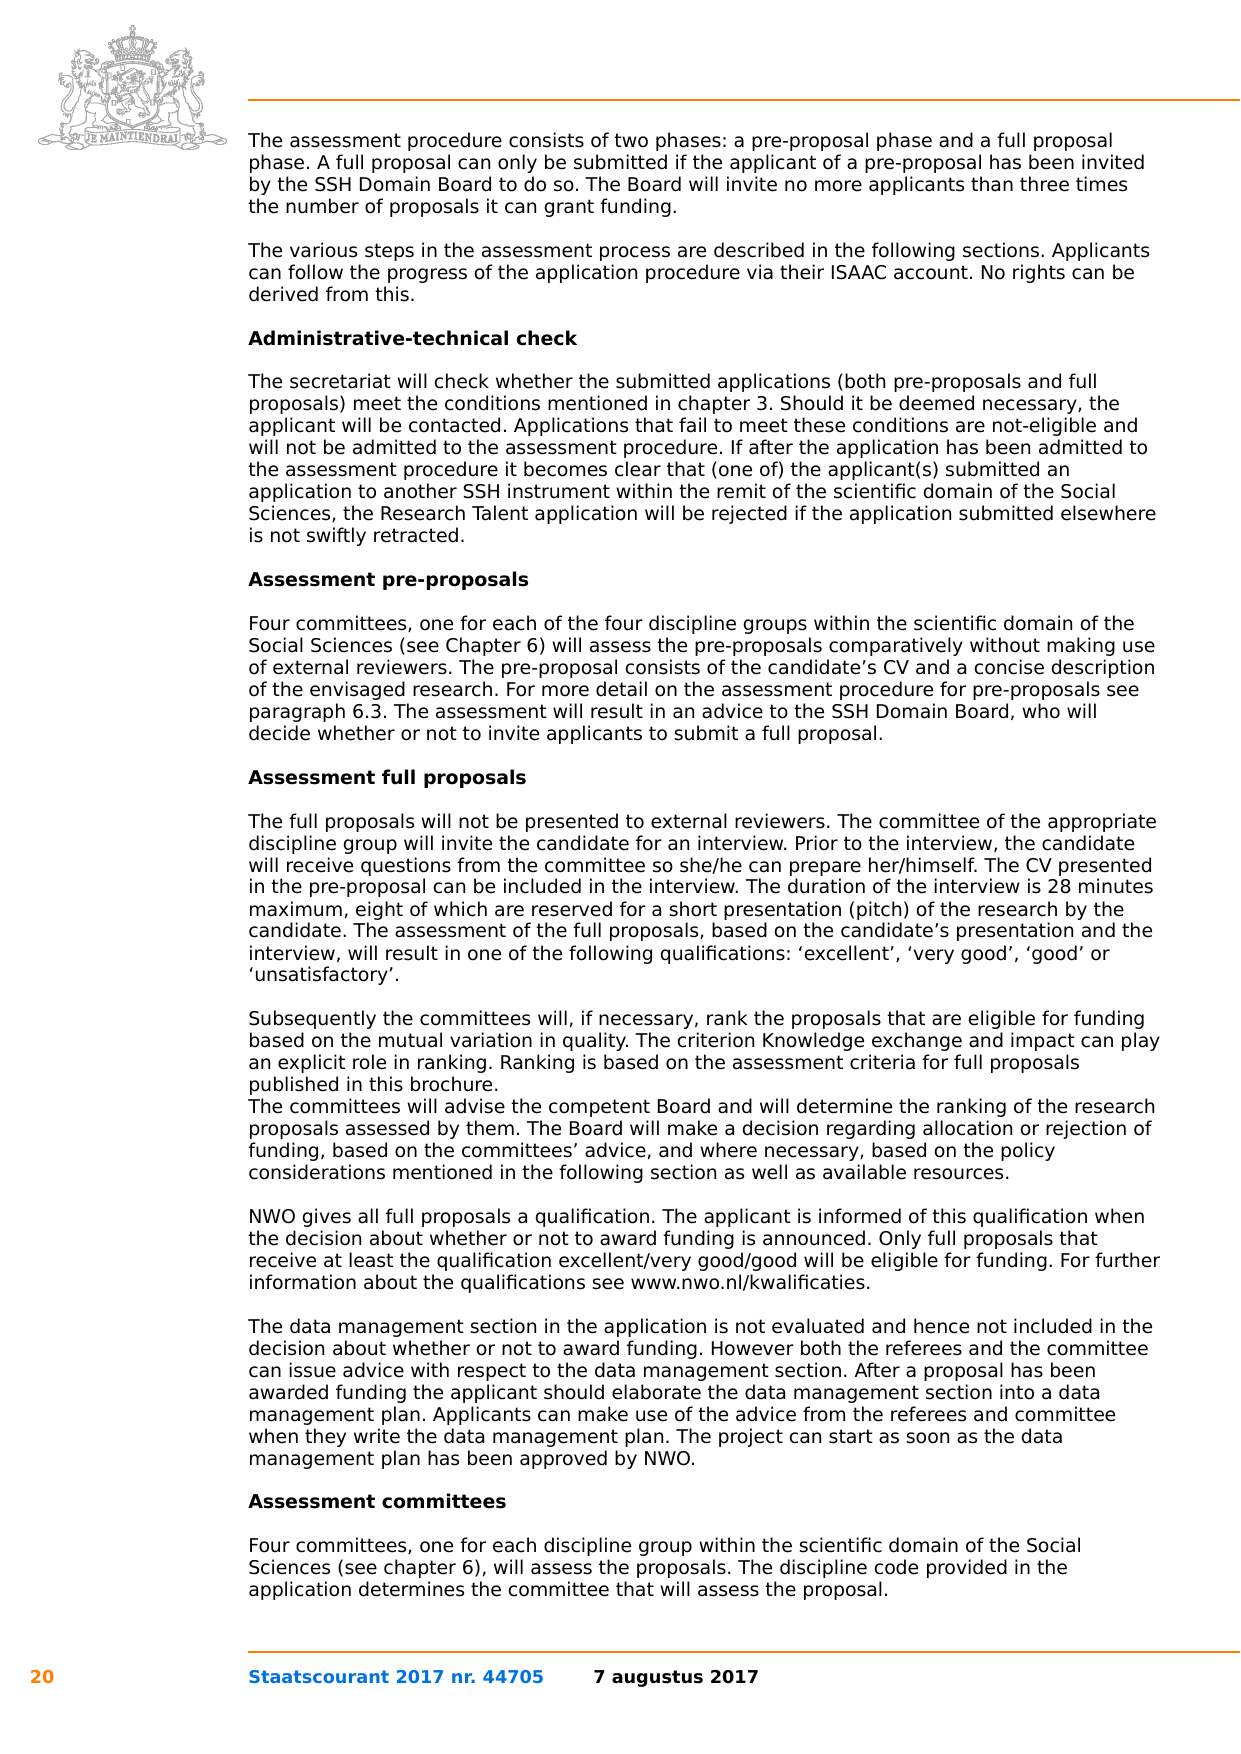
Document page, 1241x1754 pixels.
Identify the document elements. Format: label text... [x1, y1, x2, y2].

text The various steps in the assessment process are described in the following sections. Applicants can follow the progress of the application procedure via their ISAAC account. No rights can be derived from this. [248, 240, 1163, 306]
text The committees will advise the competent Board and will determine the ranking of the research proposals assessed by them. The Board will make a decision regarding allocation or rejection of funding, based on the committees’ advice, and where necessary, based on the policy considerations mentioned in the following section as well as available resources. [248, 1096, 1163, 1184]
text The full proposals will not be presented to external reviewers. The committee of the appropriate discipline group will invite the candidate for an interview. Prior to the interview, the candidate will receive questions from the committee so she/he can prepare her/himself. The CV presented in the pre-proposal can be included in the interview. The duration of the interview is 28 minutes maximum, eight of which are reserved for a short presentation (pitch) of the research by the candidate. The assessment of the full proposals, based on the candidate’s presentation and the interview, will result in one of the following qualifications: ‘excellent’, ‘very good’, ‘good’ or ‘unsatisfactory’. [248, 811, 1163, 986]
subtitle Administrative-technical check [248, 327, 1163, 349]
subtitle Assessment committees [248, 1491, 1163, 1513]
text The assessment procedure consists of two phases: a pre-proposal phase and a full proposal phase. A full proposal can only be submitted if the applicant of a pre-proposal has been invited by the SSH Domain Board to do so. The Board will invite no more applicants than three times the number of proposals it can grant funding. [248, 130, 1163, 218]
subtitle Assessment pre-proposals [248, 569, 1163, 591]
text Four committees, one for each of the four discipline groups within the scientific domain of the Social Sciences (see Chapter 6) will assess the pre-proposals comparatively without making use of external reviewers. The pre-proposal consists of the candidate’s CV and a concise description of the envisaged research. For more detail on the assessment procedure for pre-proposals see paragraph 6.3. The assessment will result in an advice to the SSH Domain Board, who will decide whether or not to invite applicants to submit a full proposal. [248, 613, 1163, 745]
text Subsequently the committees will, if necessary, rank the proposals that are eligible for funding based on the mutual variation in quality. The criterion Knowledge exchange and impact can play an explicit role in ranking. Ranking is based on the assessment criteria for full proposals published in this brochure. [248, 1008, 1163, 1096]
text Four committees, one for each discipline group within the scientific domain of the Social Sciences (see chapter 6), will assess the proposals. The discipline code provided in the application determines the committee that will assess the proposal. [248, 1535, 1163, 1601]
subtitle Assessment full proposals [248, 767, 1163, 789]
picture [38, 25, 227, 150]
text NWO gives all full proposals a qualification. The applicant is informed of this qualification when the decision about whether or not to award funding is announced. Only full proposals that receive at least the qualification excellent/very good/good will be eligible for funding. For further information about the qualifications see www.nwo.nl/kwalificaties. [248, 1206, 1163, 1294]
text The data management section in the application is not evaluated and hence not included in the decision about whether or not to award funding. However both the referees and the committee can issue advice with respect to the data management section. After a proposal has been awarded funding the applicant should elaborate the data management section into a data management plan. Applicants can make use of the advice from the referees and committee when they write the data management plan. The project can start as soon as the data management plan has been approved by NWO. [248, 1316, 1163, 1469]
text The secretariat will check whether the submitted applications (both pre-proposals and full proposals) meet the conditions mentioned in chapter 3. Should it be deemed necessary, the applicant will be contacted. Applications that fail to meet these conditions are not-eligible and will not be admitted to the assessment procedure. If after the application has been admitted to the assessment procedure it becomes clear that (one of) the applicant(s) submitted an application to another SSH instrument within the remit of the scientific domain of the Social Sciences, the Research Talent application will be rejected if the application submitted elsewhere is not swiftly retracted. [248, 371, 1163, 547]
